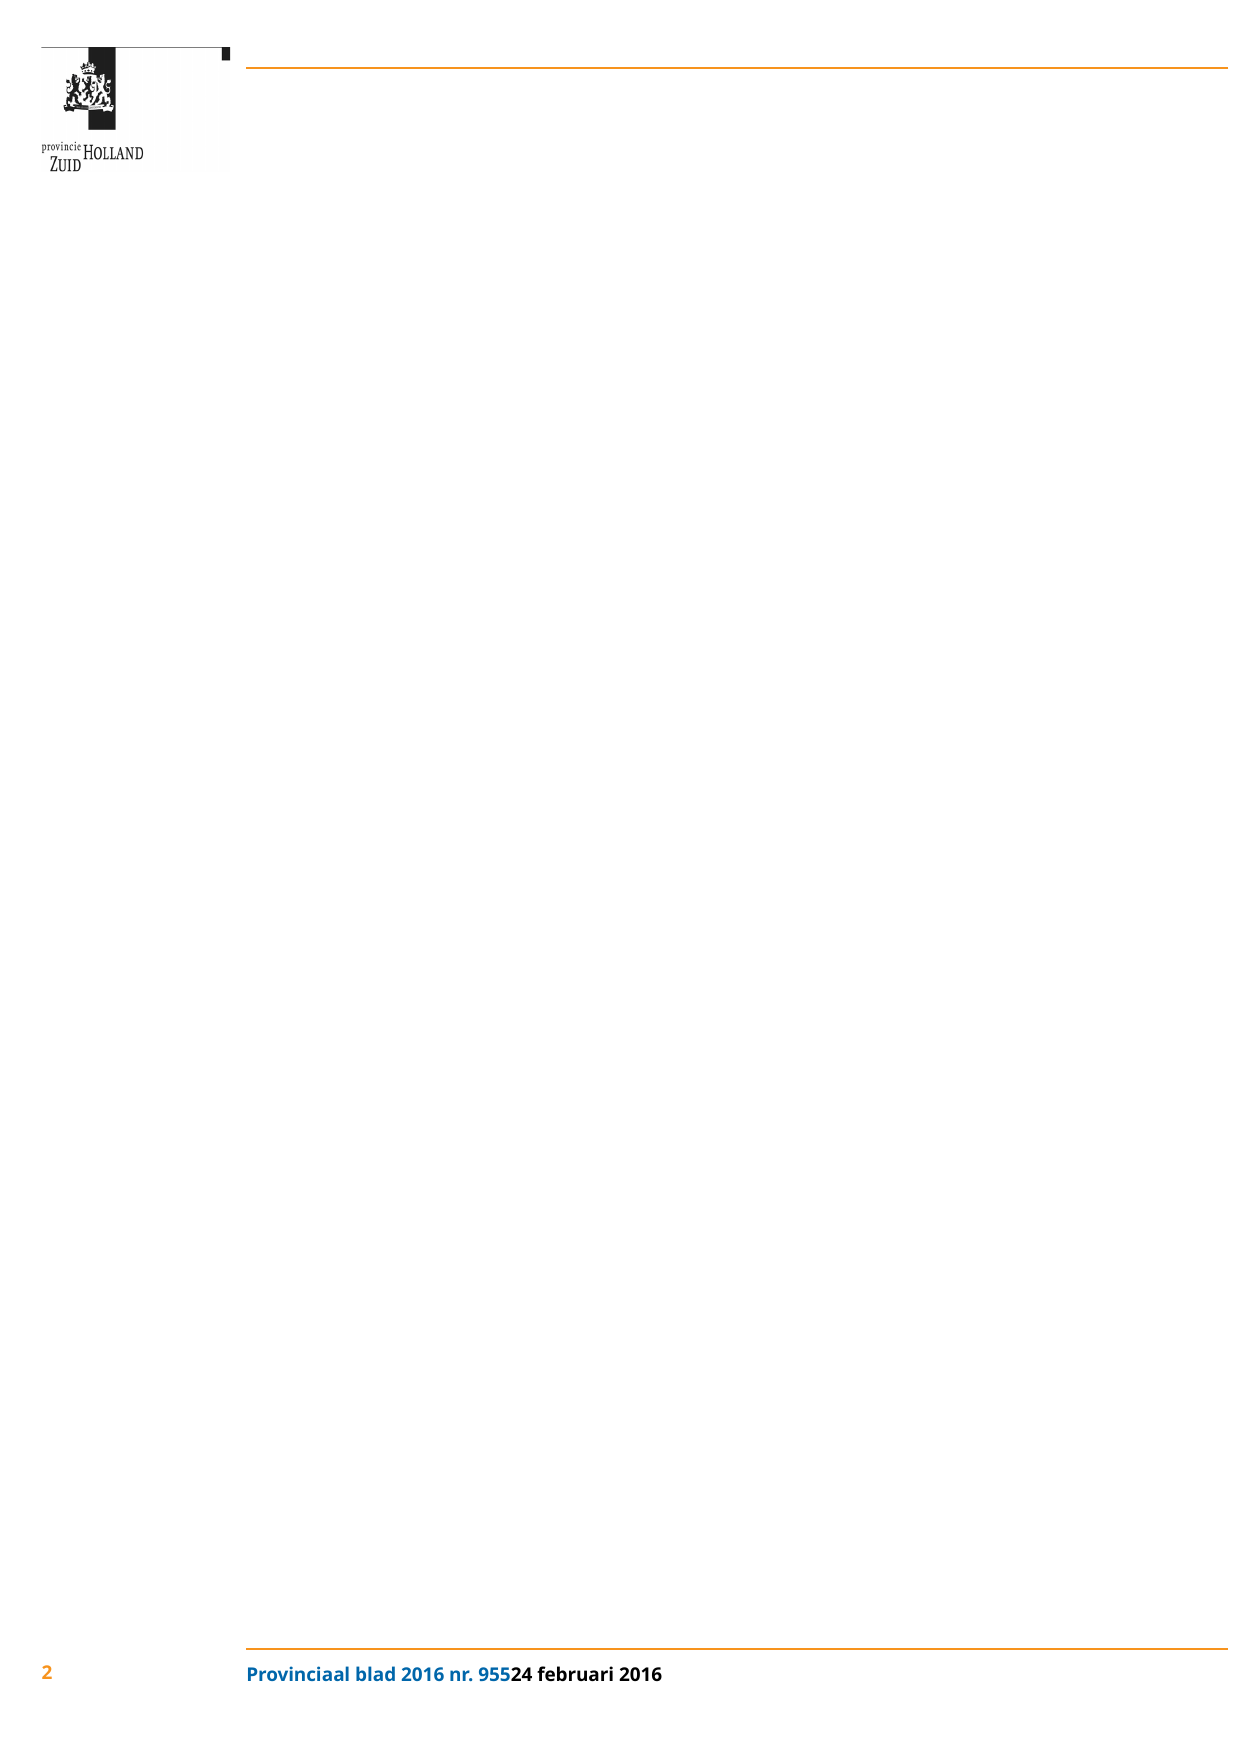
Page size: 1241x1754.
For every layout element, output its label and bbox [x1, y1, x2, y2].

picture [41, 47, 231, 172]
